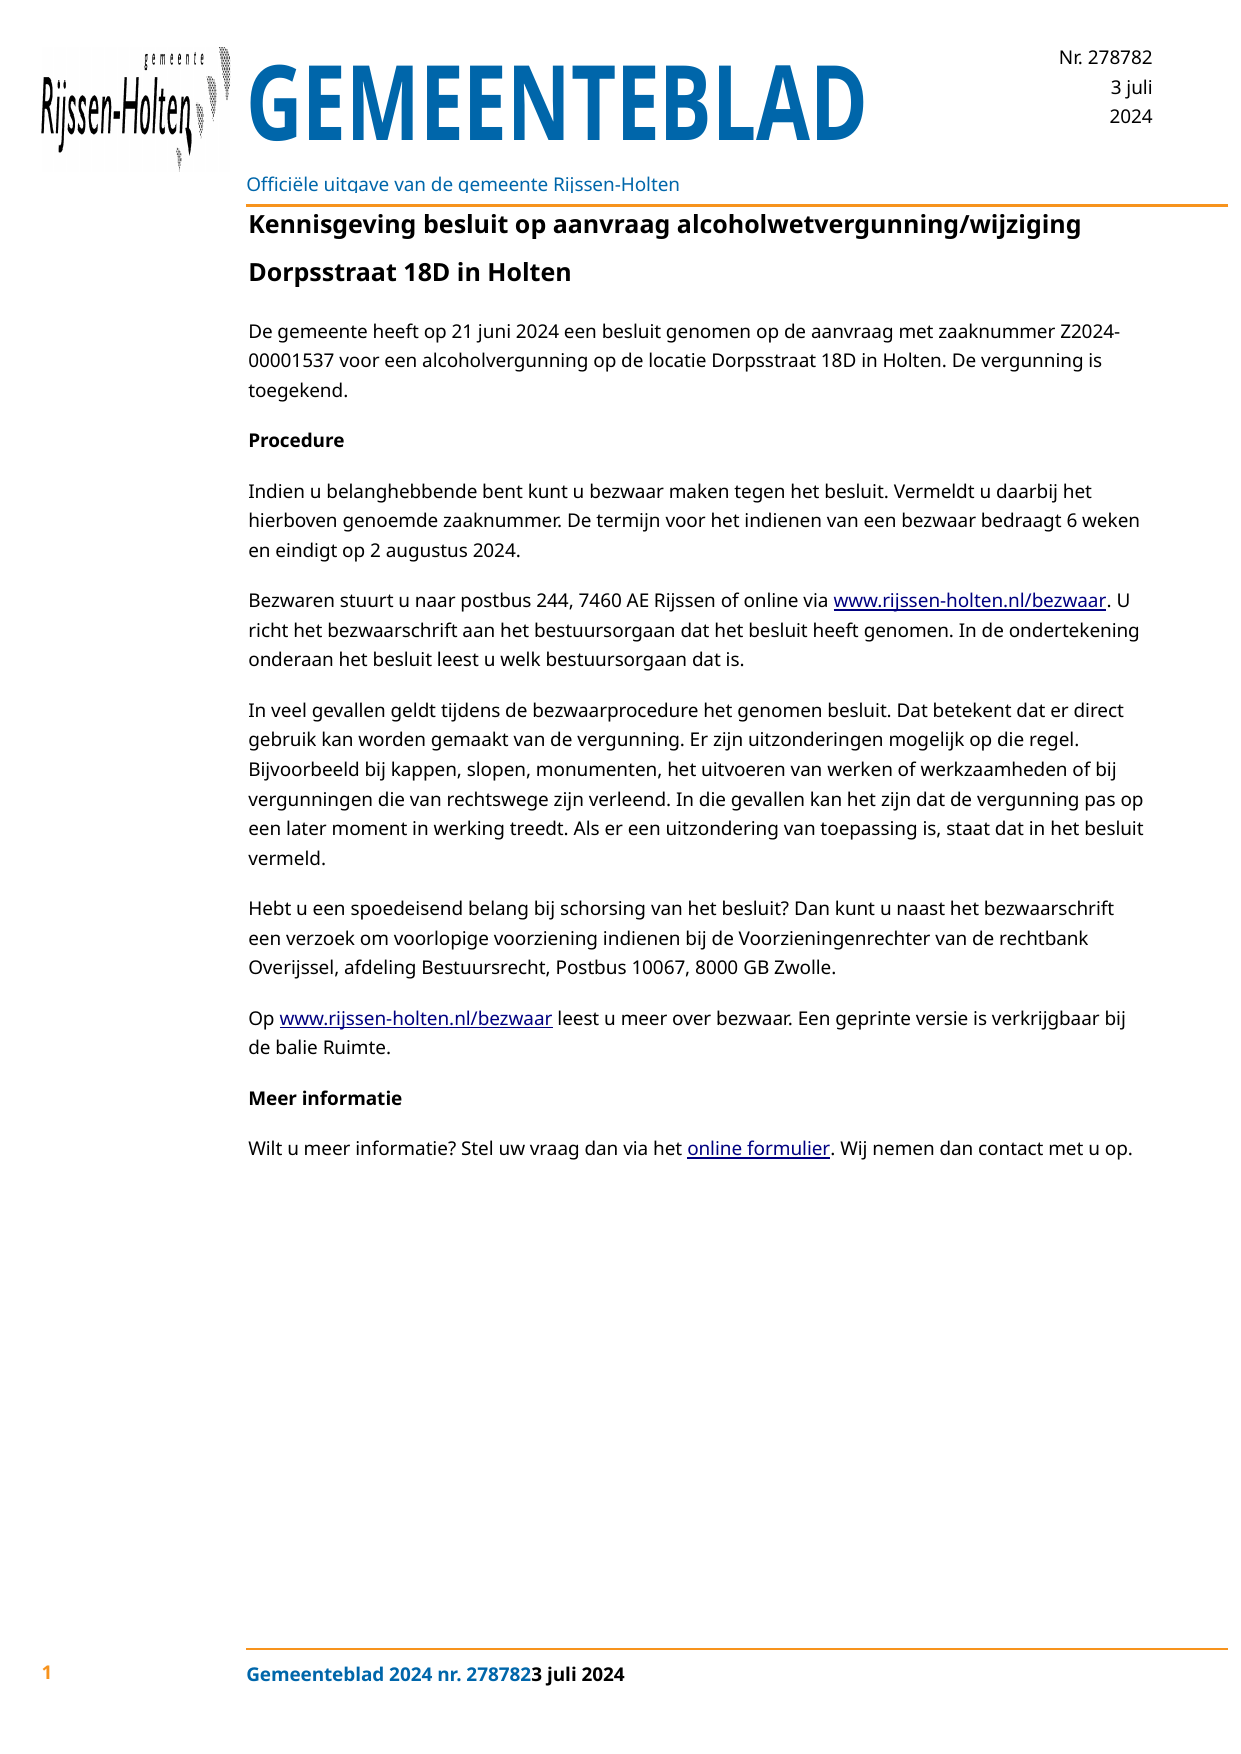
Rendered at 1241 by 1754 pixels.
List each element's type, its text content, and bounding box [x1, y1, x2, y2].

text Meer informatie [248, 1085, 1152, 1111]
text Procedure [248, 427, 1152, 453]
text Bezwaren stuurt u naar postbus 244, 7460 AE Rijssen of online via www.rijssen-holten.nl/bezwaar. U richt het bezwaarschrift aan het bestuursorgaan dat het besluit heeft genomen. In de ondertekening onderaan het besluit leest u welk bestuursorgaan dat is. [248, 587, 1152, 672]
text Hebt u een spoedeisend belang bij schorsing van het besluit? Dan kunt u naast het bezwaarschrift een verzoek om voorlopige voorziening indienen bij de Voorzieningenrechter van de rechtbank Overijssel, afdeling Bestuursrecht, Postbus 10067, 8000 GB Zwolle. [248, 895, 1152, 980]
text Kennisgeving besluit op aanvraag alcoholwetvergunning/wijziging Dorpsstraat 18D in Holten [248, 207, 1152, 288]
text In veel gevallen geldt tijdens de bezwaarprocedure het genomen besluit. Dat betekent dat er direct gebruik kan worden gemaakt van de vergunning. Er zijn uitzonderingen mogelijk op die regel. Bijvoorbeeld bij kappen, slopen, monumenten, het uitvoeren van werken of werkzaamheden of bij vergunningen die van rechtswege zijn verleend. In die gevallen kan het zijn dat de vergunning pas op een later moment in werking treedt. Als er een uitzondering van toepassing is, staat dat in het besluit vermeld. [248, 697, 1152, 871]
picture [41, 47, 231, 172]
text Op www.rijssen-holten.nl/bezwaar leest u meer over bezwaar. Een geprinte versie is verkrijgbaar bij de balie Ruimte. [248, 1005, 1152, 1060]
text Wilt u meer informatie? Stel uw vraag dan via het online formulier. Wij nemen dan contact met u op. [248, 1135, 1152, 1161]
text De gemeente heeft op 21 juni 2024 een besluit genomen op de aanvraag met zaaknummer Z2024-00001537 voor een alcoholvergunning op de locatie Dorpsstraat 18D in Holten. De vergunning is toegekend. [248, 318, 1152, 403]
text Indien u belanghebbende bent kunt u bezwaar maken tegen het besluit. Vermeldt u daarbij het hierboven genoemde zaaknummer. De termijn voor het indienen van een bezwaar bedraagt 6 weken en eindigt op 2 augustus 2024. [248, 478, 1152, 563]
